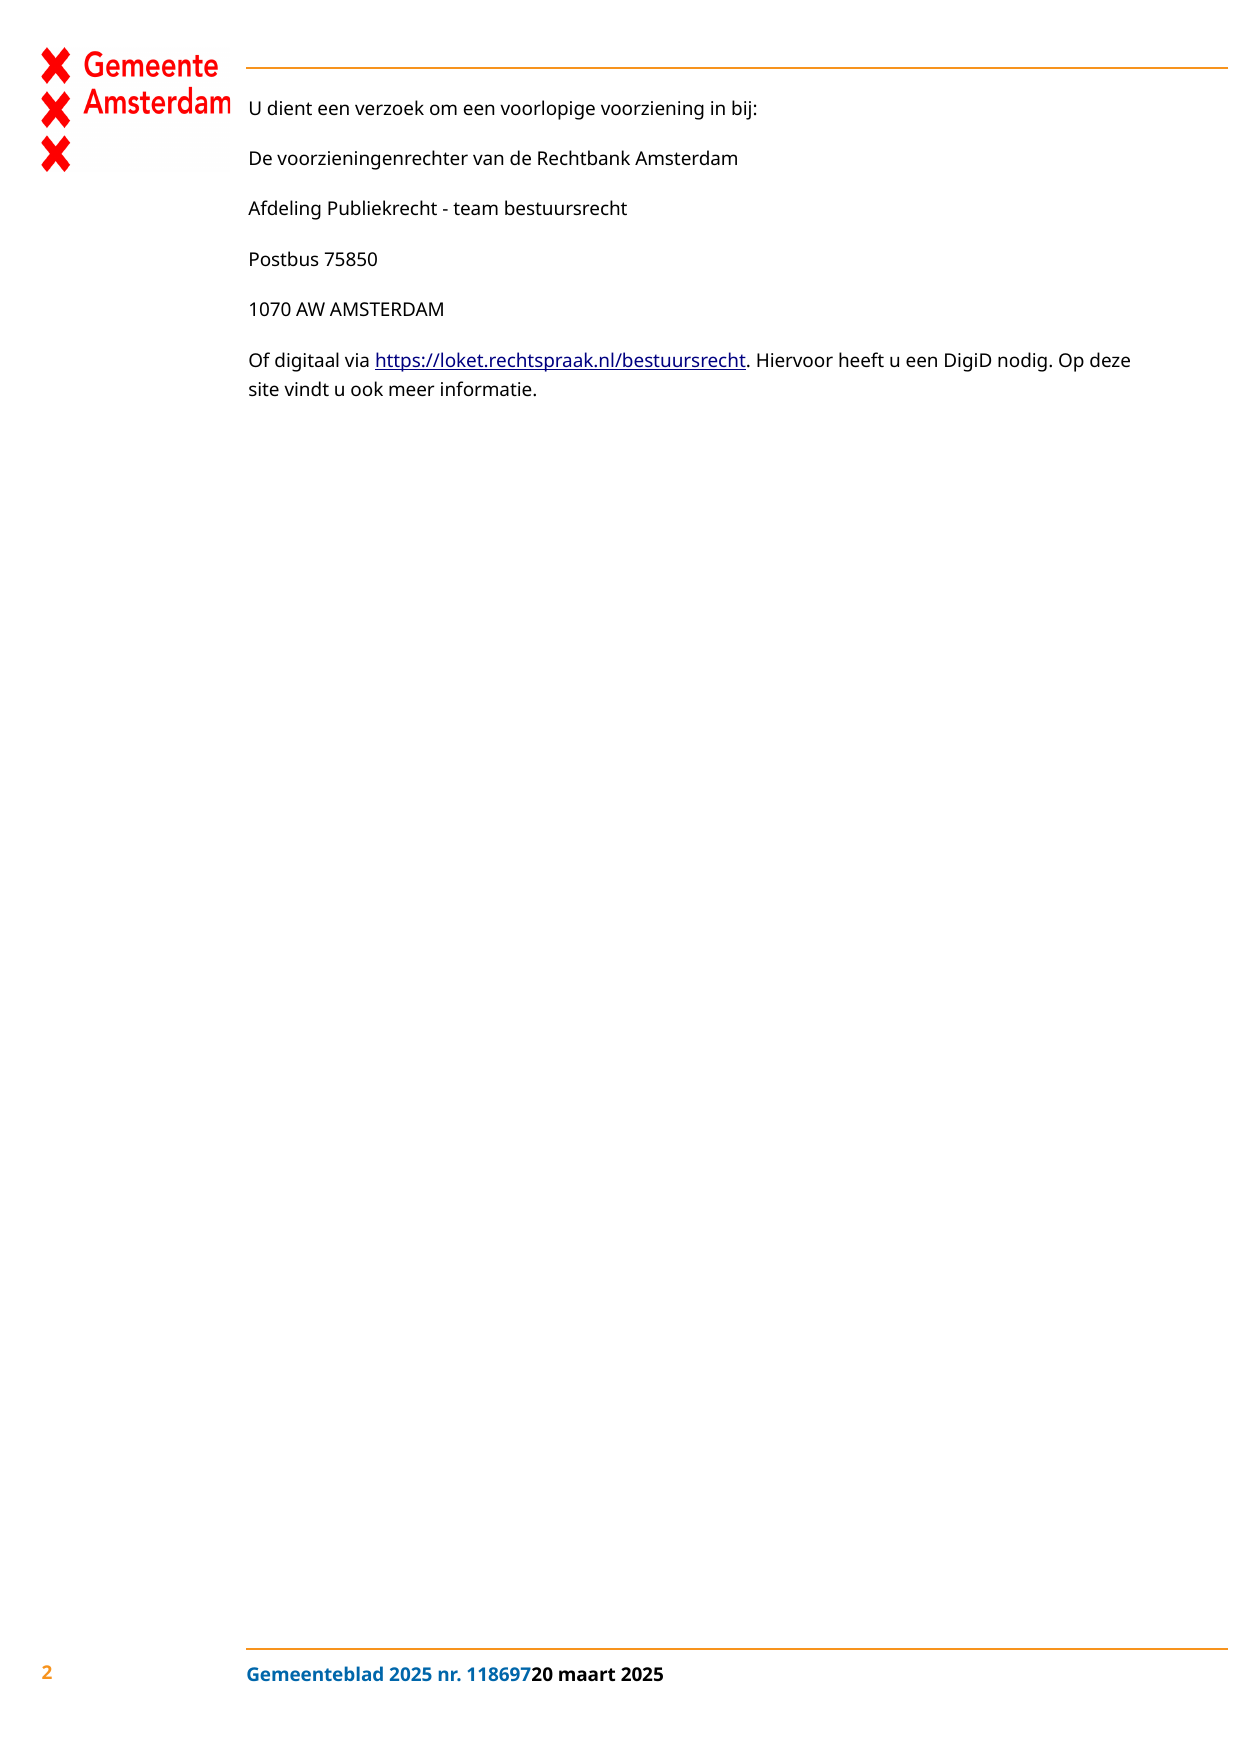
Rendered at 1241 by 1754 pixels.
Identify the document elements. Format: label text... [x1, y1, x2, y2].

text Afdeling Publiekrecht - team bestuursrecht [248, 196, 1152, 221]
text Postbus 75850 [248, 246, 1152, 272]
text 1070 AW AMSTERDAM [248, 296, 1152, 322]
text Of digitaal via https://loket.rechtspraak.nl/bestuursrecht. Hiervoor heeft u een DigiD nodig. Op deze site vindt u ook meer informatie. [248, 347, 1152, 402]
picture [41, 47, 231, 172]
text De voorzieningenrechter van de Rechtbank Amsterdam [248, 145, 1152, 171]
text U dient een verzoek om een voorlopige voorziening in bij: [248, 95, 1152, 121]
